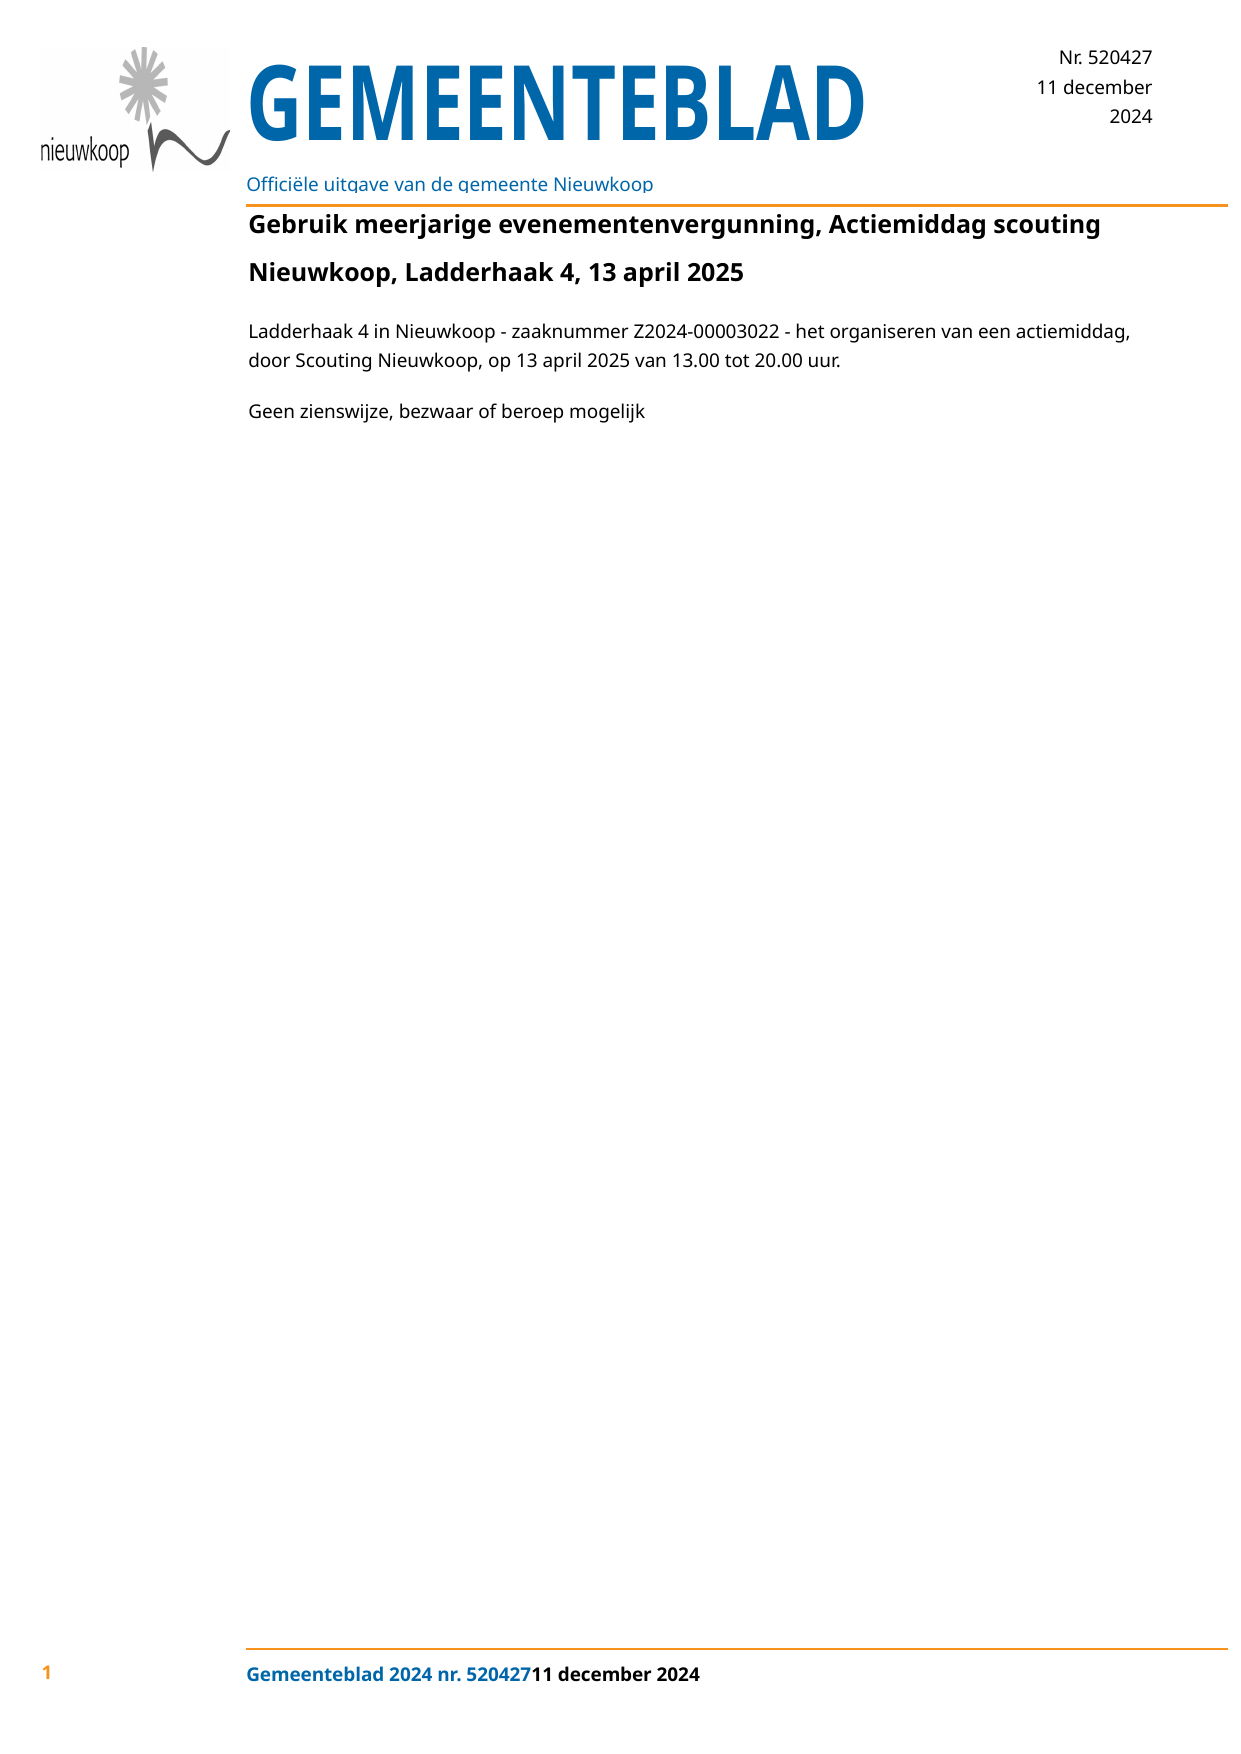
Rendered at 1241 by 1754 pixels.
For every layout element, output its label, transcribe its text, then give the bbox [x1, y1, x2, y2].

text Ladderhaak 4 in Nieuwkoop - zaaknummer Z2024-00003022 - het organiseren van een actiemiddag, door Scouting Nieuwkoop, op 13 april 2025 van 13.00 tot 20.00 uur. [248, 318, 1152, 373]
text Geen zienswijze, bezwaar of beroep mogelijk [248, 398, 1152, 424]
text Gebruik meerjarige evenementenvergunning, Actiemiddag scouting Nieuwkoop, Ladderhaak 4, 13 april 2025 [248, 207, 1152, 288]
picture [41, 47, 231, 172]
